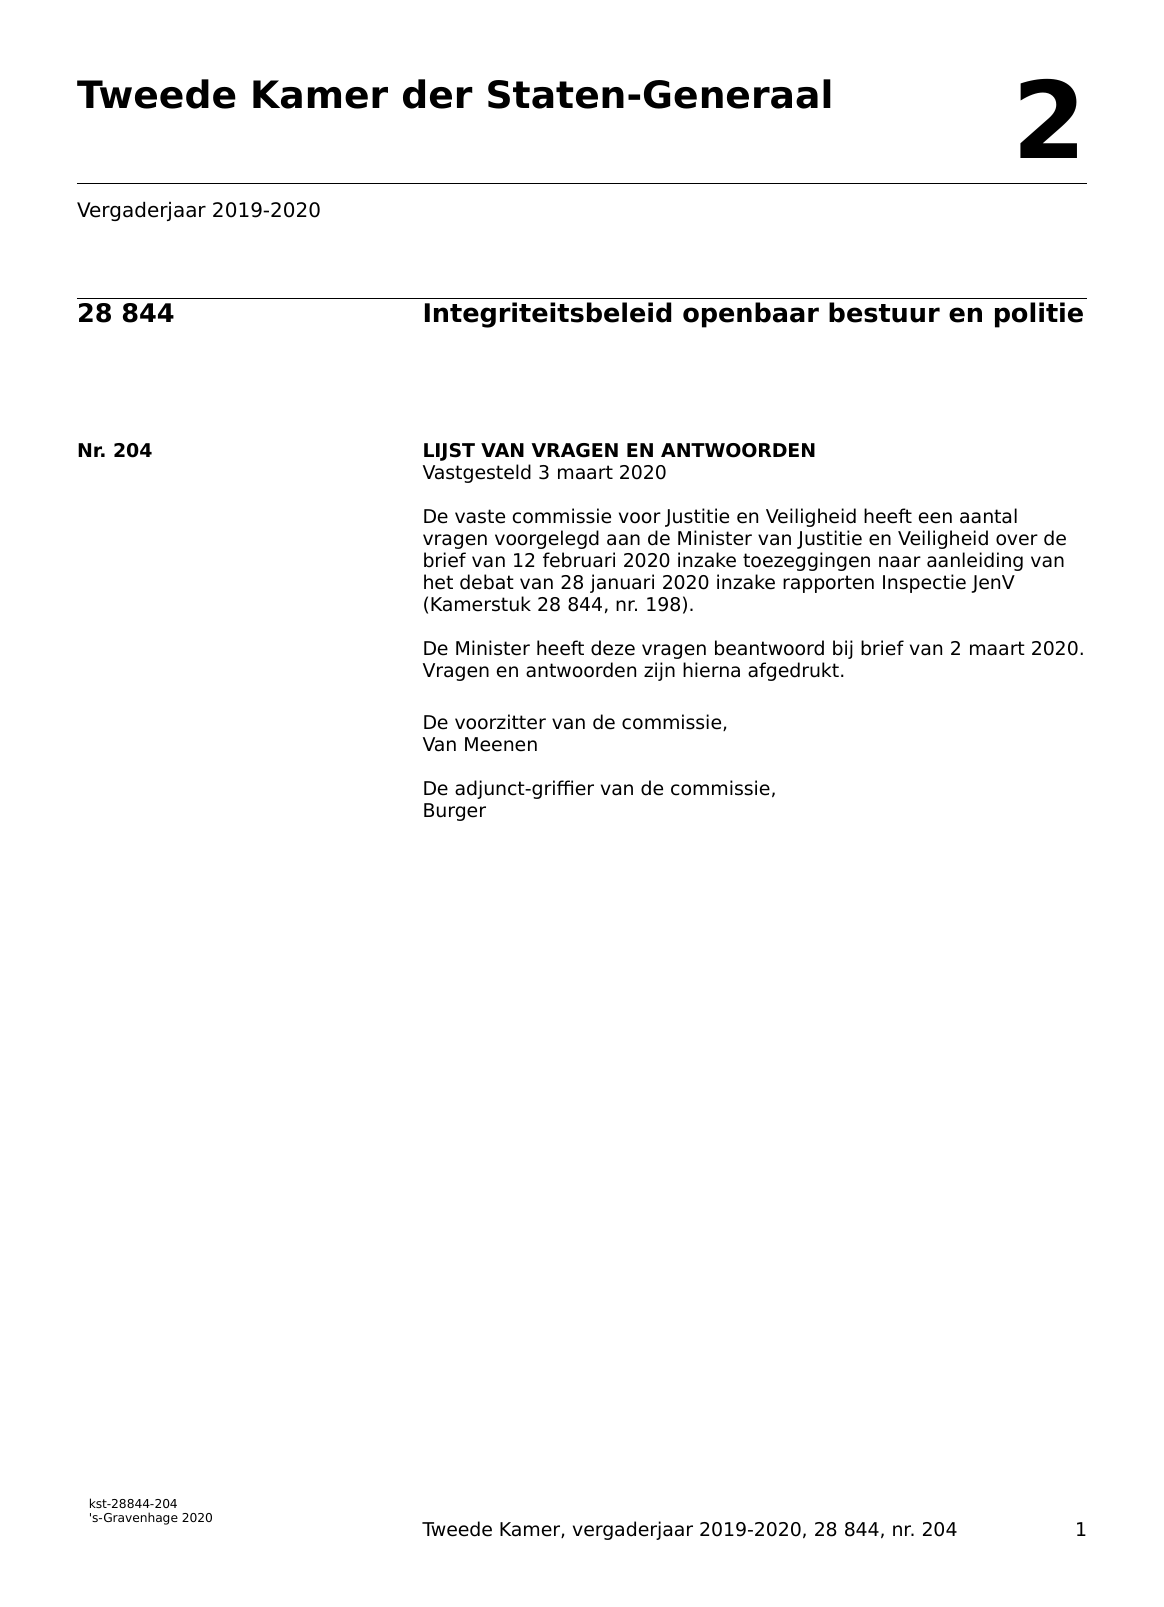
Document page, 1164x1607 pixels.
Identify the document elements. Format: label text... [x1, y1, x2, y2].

text 's-Gravenhage 2020 [88, 1511, 323, 1525]
subtitle Nr. 204 LIJST VAN VRAGEN EN ANTWOORDEN [77, 440, 1087, 462]
text De voorzitter van de commissie, Van Meenen [422, 712, 1087, 756]
subtitle 28 844 Integriteitsbeleid openbaar bestuur en politie [77, 299, 1087, 329]
table_header 2 [886, 59, 1087, 183]
text De adjunct-griffier van de commissie, Burger [422, 778, 1087, 822]
text Vastgesteld 3 maart 2020 [422, 462, 1087, 484]
table_header Tweede Kamer der Staten-Generaal [77, 59, 886, 183]
table_cell Vergaderjaar 2019-2020 [77, 184, 1087, 298]
text kst-28844-204 [88, 1497, 323, 1511]
text De vaste commissie voor Justitie en Veiligheid heeft een aantal vragen voorgelegd aan de Minister van Justitie en Veiligheid over de brief van 12 februari 2020 inzake toezeggingen naar aanleiding van het debat van 28 januari 2020 inzake rapporten Inspectie JenV (Kamerstuk 28 844, nr. 198). [422, 506, 1087, 616]
text De Minister heeft deze vragen beantwoord bij brief van 2 maart 2020. Vragen en antwoorden zijn hierna afgedrukt. [422, 638, 1087, 682]
